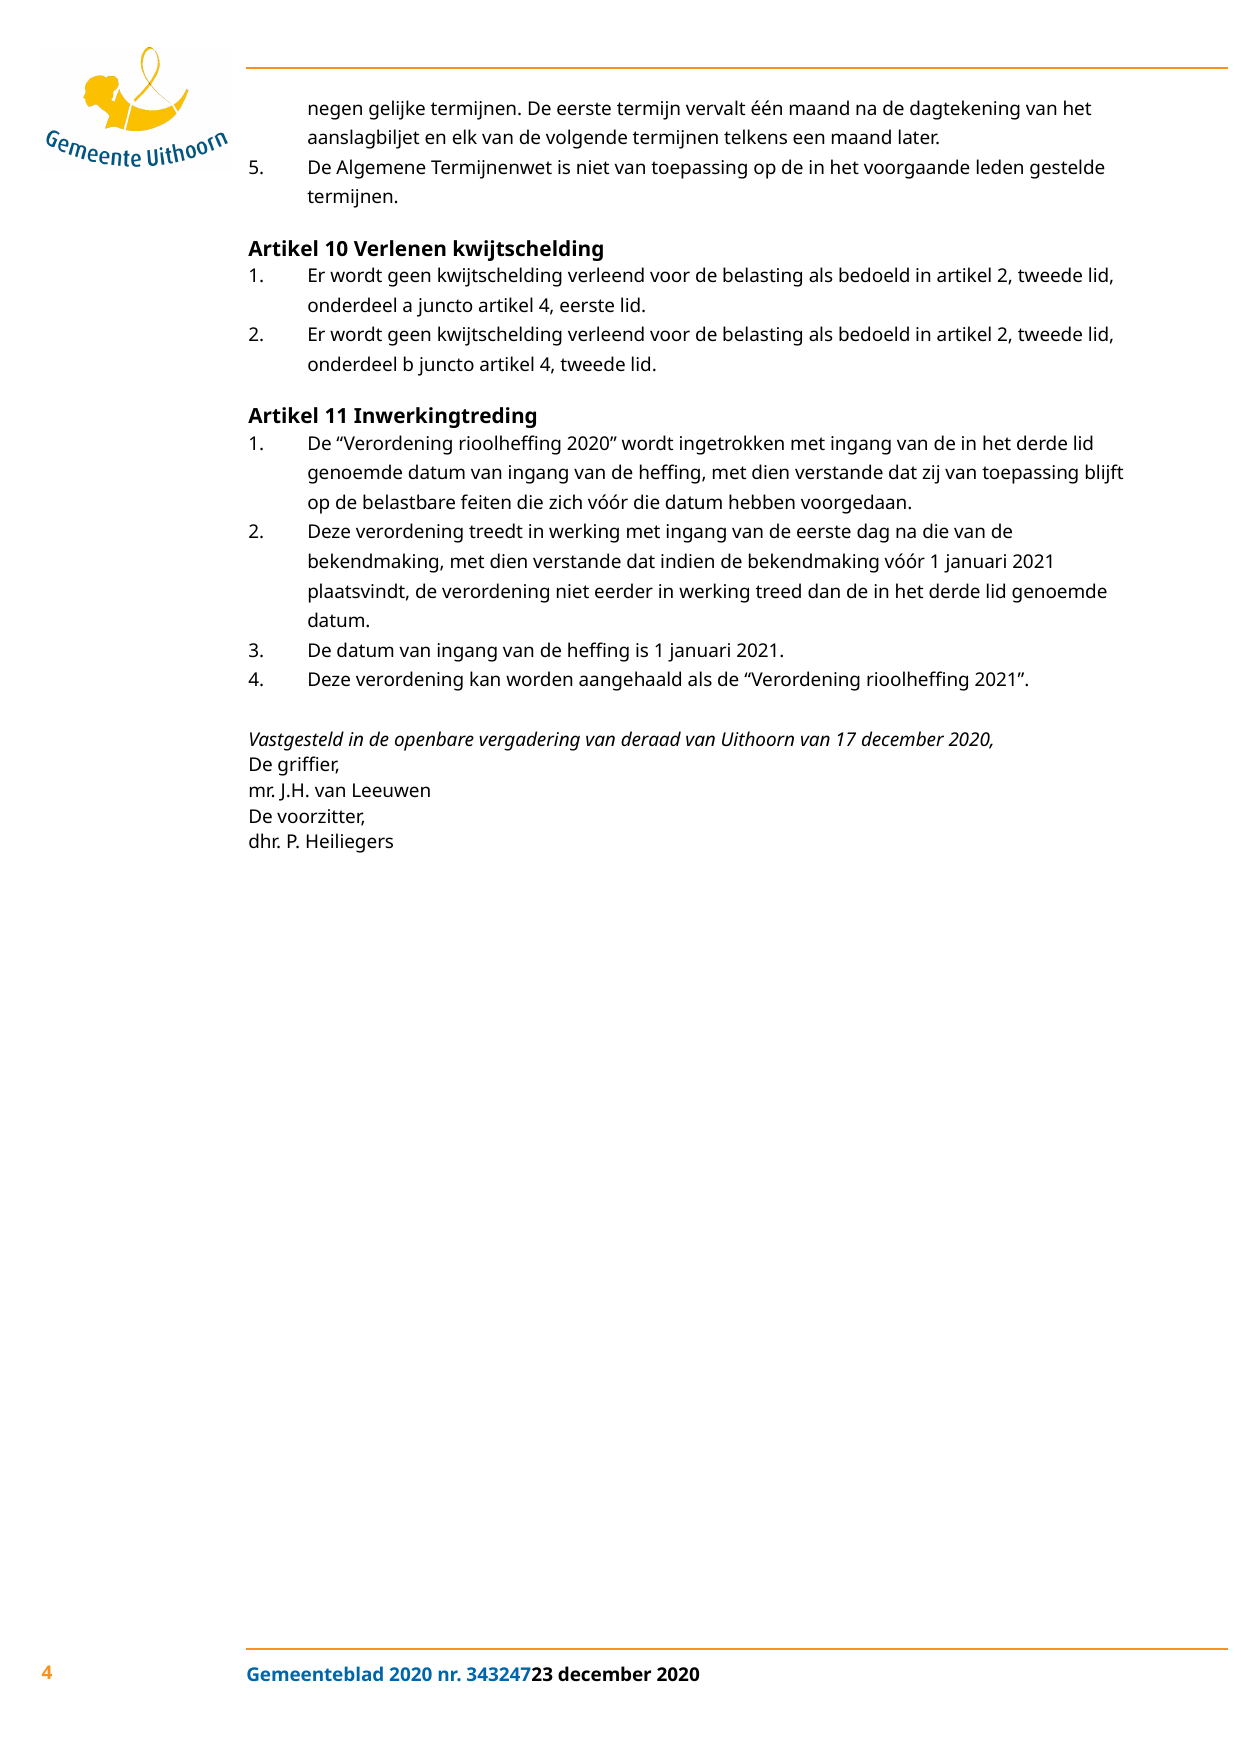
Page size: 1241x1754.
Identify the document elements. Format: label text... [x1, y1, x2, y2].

list Er wordt geen kwijtschelding verleend voor de belasting als bedoeld in artikel 2, tweede lid, onderdeel a juncto artikel 4, eerste lid. [248, 262, 1152, 318]
text mr. J.H. van Leeuwen [248, 777, 1152, 803]
text De griffier, [248, 752, 1152, 777]
text Vastgesteld in de openbare vergadering van deraad van Uithoorn van 17 december 2020, [248, 726, 1152, 752]
picture [41, 47, 231, 172]
text De voorzitter, [248, 803, 1152, 829]
list Deze verordening kan worden aangehaald als de “Verordening rioolheffing 2021”. [248, 667, 1152, 692]
text dhr. P. Heiliegers [248, 829, 1152, 854]
list Deze verordening treedt in werking met ingang van de eerste dag na die van de bekendmaking, met dien verstande dat indien de bekendmaking vóór 1 januari 2021 plaatsvindt, de verordening niet eerder in werking treed dan de in het derde lid genoemde datum. [248, 519, 1152, 633]
text Artikel 10 Verlenen kwijtschelding [248, 234, 1152, 262]
list Er wordt geen kwijtschelding verleend voor de belasting als bedoeld in artikel 2, tweede lid, onderdeel b juncto artikel 4, tweede lid. [248, 322, 1152, 377]
list De datum van ingang van de heffing is 1 januari 2021. [248, 637, 1152, 663]
list negen gelijke termijnen. De eerste termijn vervalt één maand na de dagtekening van het aanslagbiljet en elk van de volgende termijnen telkens een maand later. [248, 95, 1152, 150]
text Artikel 11 Inwerkingtreding [248, 402, 1152, 430]
list De “Verordening rioolheffing 2020” wordt ingetrokken met ingang van de in het derde lid genoemde datum van ingang van de heffing, met dien verstande dat zij van toepassing blijft op de belastbare feiten die zich vóór die datum hebben voorgedaan. [248, 430, 1152, 515]
list De Algemene Termijnenwet is niet van toepassing op de in het voorgaande leden gestelde termijnen. [248, 154, 1152, 209]
